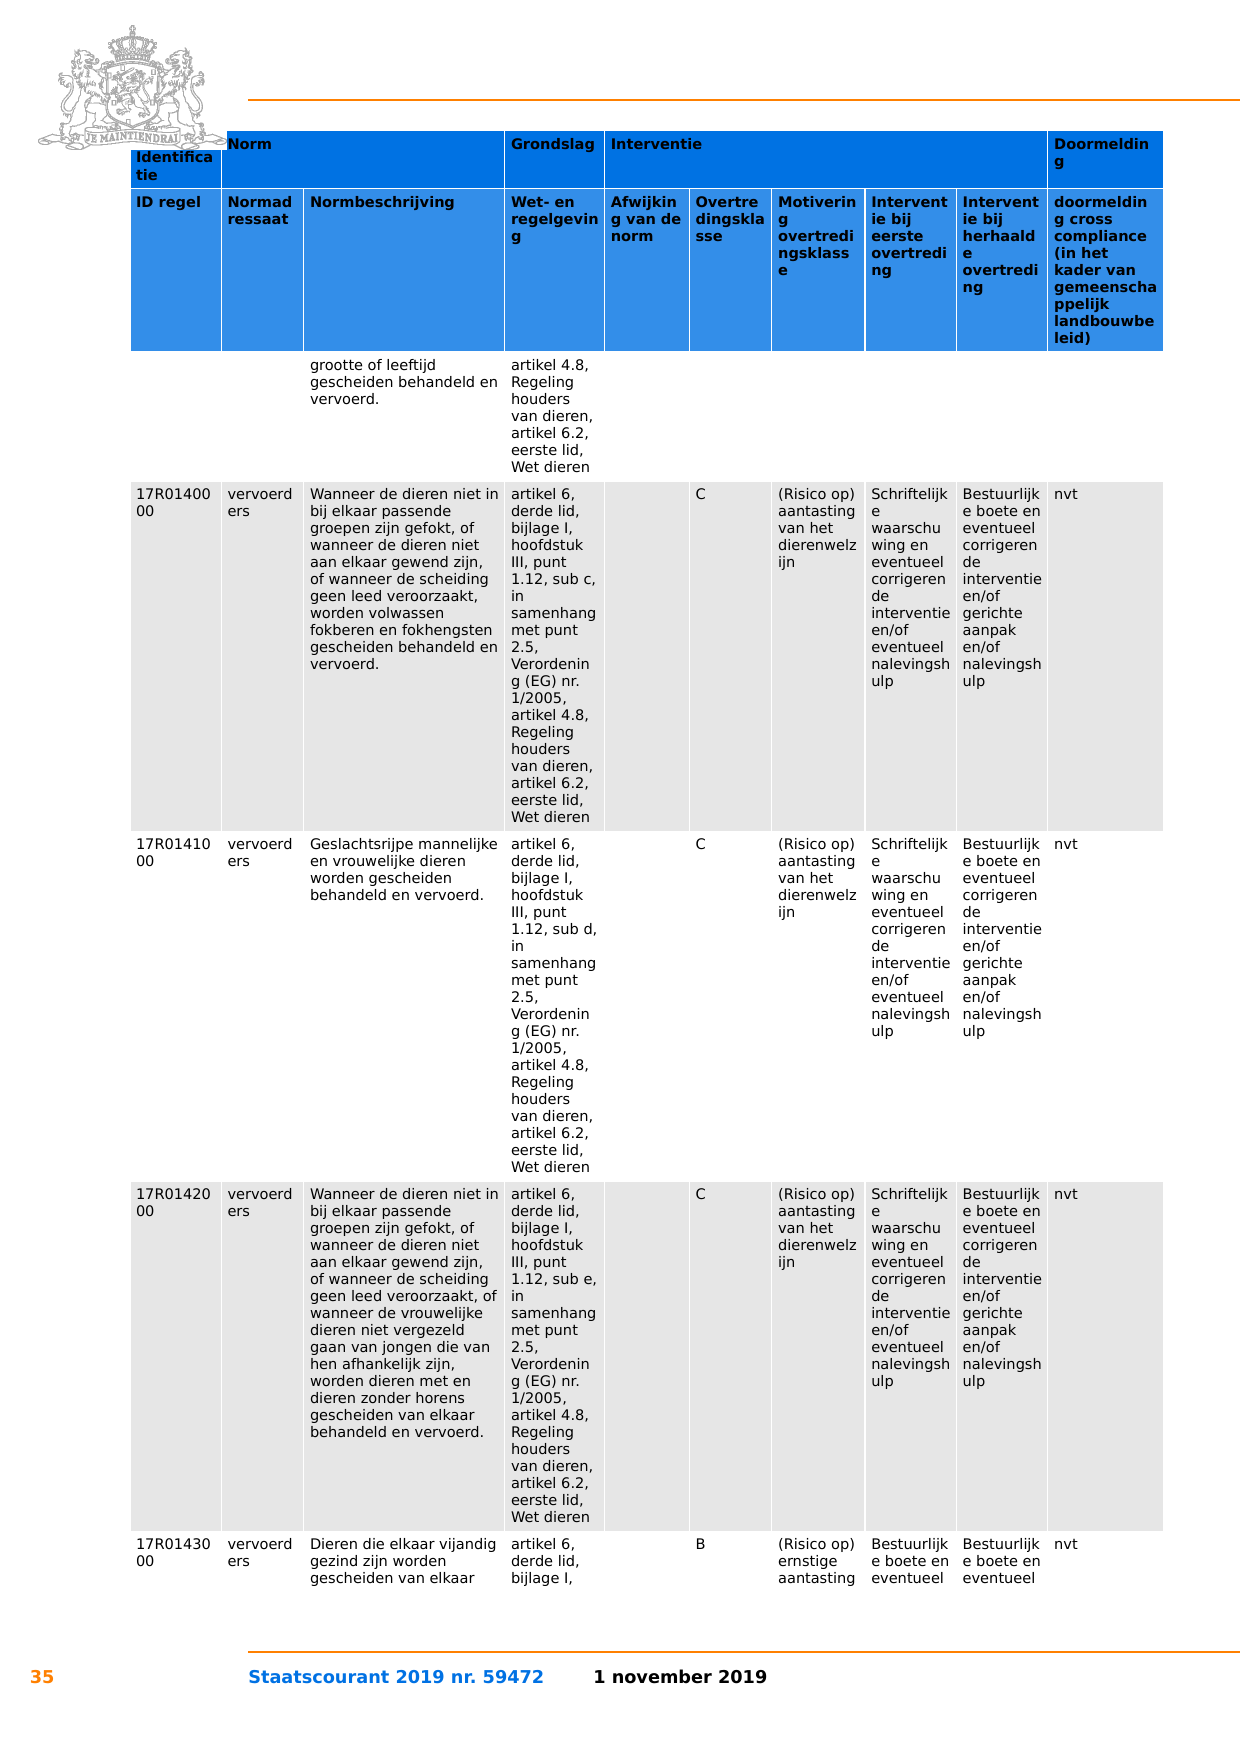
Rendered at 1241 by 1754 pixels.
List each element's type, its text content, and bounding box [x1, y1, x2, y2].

table_header Grondslag [505, 131, 604, 188]
table_cell vervoerders [222, 1532, 303, 1592]
table_cell [866, 352, 956, 481]
table_cell Schriftelijke waarschuwing en eventueel corrigerende interventie en/of eventueel nalevingshulp [866, 832, 956, 1181]
table_cell nvt [1048, 1182, 1163, 1531]
table_cell 17R0141000 [131, 832, 221, 1181]
table_header Interventie [605, 131, 1047, 188]
table_cell artikel 6, derde lid, bijlage I, hoofdstuk III, punt 1.12, sub c, in samenhang met punt 2.5, Verordening (EG) nr. 1/2005, artikel 4.8, Regeling houders van dieren, artikel 6.2, eerste lid, Wet dieren [505, 482, 604, 831]
table_cell Bestuurlijke boete en eventueel corrigerende interventie en/of gerichte aanpak en/of nalevingshulp [957, 832, 1047, 1181]
table_header Doormelding [1048, 131, 1163, 188]
table_cell ID regel [131, 189, 221, 351]
table_cell C [690, 482, 771, 831]
table_cell Interventie bij herhaalde overtreding [957, 189, 1047, 351]
table_cell (Risico op) aantasting van het dierenwelzijn [772, 1182, 864, 1531]
table_cell artikel 6, derde lid, bijlage I, hoofdstuk III, punt 1.12, sub e, in samenhang met punt 2.5, Verordening (EG) nr. 1/2005, artikel 4.8, Regeling houders van dieren, artikel 6.2, eerste lid, Wet dieren [505, 1182, 604, 1531]
table_cell Normbeschrijving [304, 189, 504, 351]
table_cell Bestuurlijke boete en eventueel corrigerende interventie en/of gerichte aanpak en/of nalevingshulp [957, 1182, 1047, 1531]
table_cell [690, 352, 771, 481]
table_cell Schriftelijke waarschuwing en eventueel corrigerende interventie en/of eventueel nalevingshulp [866, 482, 956, 831]
table_cell 17R0140000 [131, 482, 221, 831]
table_cell vervoerders [222, 482, 303, 831]
table_cell (Risico op) aantasting van het dierenwelzijn [772, 482, 864, 831]
table_cell artikel 4.8, Regeling houders van dieren, artikel 6.2, eerste lid, Wet dieren [505, 352, 604, 481]
picture [38, 25, 227, 150]
table_cell doormelding cross compliance (in het kader van gemeenschappelijk landbouwbeleid) [1048, 189, 1163, 351]
table_cell [772, 352, 864, 481]
table_cell Motivering overtredingsklasse [772, 189, 864, 351]
table_cell [957, 352, 1047, 481]
table_cell Geslachtsrijpe mannelijke en vrouwelijke dieren worden gescheiden behandeld en vervoerd. [304, 832, 504, 1181]
table_cell artikel 6, derde lid, bijlage I, [505, 1532, 604, 1592]
table_cell vervoerders [222, 832, 303, 1181]
table_cell [605, 1532, 689, 1592]
table_cell Wet- en regelgeving [505, 189, 604, 351]
table_cell C [690, 1182, 771, 1531]
table_cell grootte of leeftijd gescheiden behandeld en vervoerd. [304, 352, 504, 481]
table_cell [1048, 352, 1163, 481]
table_cell nvt [1048, 482, 1163, 831]
table_cell vervoerders [222, 1182, 303, 1531]
table_cell B [690, 1532, 771, 1592]
table_cell nvt [1048, 1532, 1163, 1592]
table_cell 17R0143000 [131, 1532, 221, 1592]
table_cell [605, 352, 689, 481]
table_cell nvt [1048, 832, 1163, 1181]
table_header Norm [222, 131, 504, 188]
table_cell Overtredingsklasse [690, 189, 771, 351]
table_cell Bestuurlijke boete en eventueel corrigerende interventie en/of gerichte aanpak en/of nalevingshulp [957, 482, 1047, 831]
table_cell (Risico op) aantasting van het dierenwelzijn [772, 832, 864, 1181]
table_cell Bestuurlijke boete en eventueel [957, 1532, 1047, 1592]
table_cell [605, 832, 689, 1181]
table_cell [605, 482, 689, 831]
table_cell Bestuurlijke boete en eventueel [866, 1532, 956, 1592]
table_cell C [690, 832, 771, 1181]
table_cell Wanneer de dieren niet in bij elkaar passende groepen zijn gefokt, of wanneer de dieren niet aan elkaar gewend zijn, of wanneer de scheiding geen leed veroorzaakt, worden volwassen fokberen en fokhengsten gescheiden behandeld en vervoerd. [304, 482, 504, 831]
table_cell artikel 6, derde lid, bijlage I, hoofdstuk III, punt 1.12, sub d, in samenhang met punt 2.5, Verordening (EG) nr. 1/2005, artikel 4.8, Regeling houders van dieren, artikel 6.2, eerste lid, Wet dieren [505, 832, 604, 1181]
table_cell [605, 1182, 689, 1531]
table_cell Wanneer de dieren niet in bij elkaar passende groepen zijn gefokt, of wanneer de dieren niet aan elkaar gewend zijn, of wanneer de scheiding geen leed veroorzaakt, of wanneer de vrouwelijke dieren niet vergezeld gaan van jongen die van hen afhankelijk zijn, worden dieren met en dieren zonder horens gescheiden van elkaar behandeld en vervoerd. [304, 1182, 504, 1531]
table_cell Schriftelijke waarschuwing en eventueel corrigerende interventie en/of eventueel nalevingshulp [866, 1182, 956, 1531]
table_cell 17R0142000 [131, 1182, 221, 1531]
table_cell [131, 352, 221, 481]
table_cell (Risico op) ernstige aantasting [772, 1532, 864, 1592]
table_cell Interventie bij eerste overtreding [866, 189, 956, 351]
table_cell Normadressaat [222, 189, 303, 351]
table_header Identificatie [131, 150, 221, 188]
table_cell Dieren die elkaar vijandig gezind zijn worden gescheiden van elkaar [304, 1532, 504, 1592]
table_cell [222, 352, 303, 481]
table_cell Afwijking van de norm [605, 189, 689, 351]
